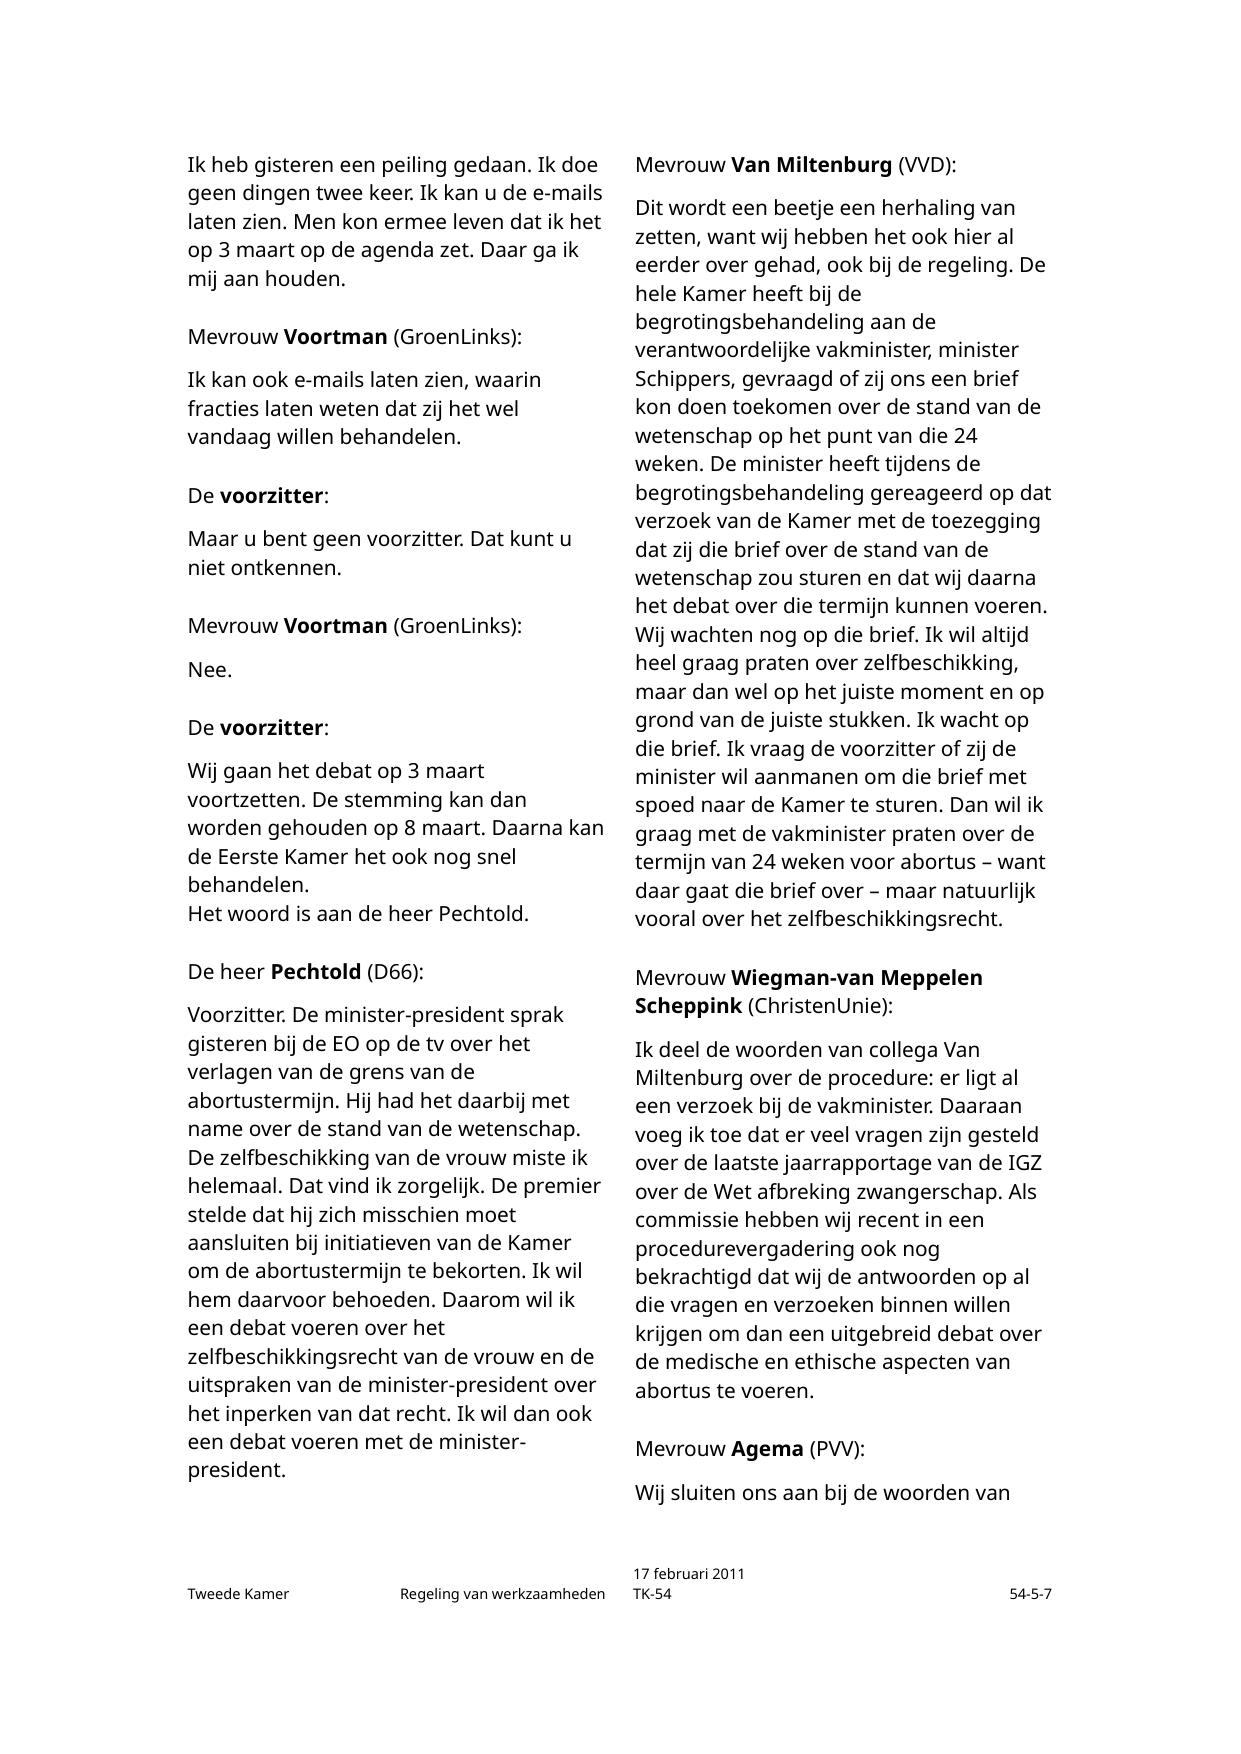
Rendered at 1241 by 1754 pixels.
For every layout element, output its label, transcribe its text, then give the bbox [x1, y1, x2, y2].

text De voorzitter: [187, 481, 605, 509]
text De voorzitter: [187, 713, 605, 742]
text Mevrouw Van Miltenburg (VVD): [635, 150, 1053, 178]
text Mevrouw Voortman (GroenLinks): [187, 611, 605, 640]
text Ik deel de woorden van collega Van Miltenburg over de procedure: er ligt al een verzoek bij de vakminister. Daaraan voeg ik toe dat er veel vragen zijn gesteld over de laatste jaarrapportage van de IGZ over de Wet afbreking zwangerschap. Als commissie hebben wij recent in een procedurevergadering ook nog bekrachtigd dat wij de antwoorden op al die vragen en verzoeken binnen willen krijgen om dan een uitgebreid debat over de medische en ethische aspecten van abortus te voeren. [635, 1035, 1053, 1404]
text Voorzitter. De minister-president sprak gisteren bij de EO op de tv over het verlagen van de grens van de abortustermijn. Hij had het daarbij met name over de stand van de wetenschap. De zelfbeschikking van de vrouw miste ik helemaal. Dat vind ik zorgelijk. De premier stelde dat hij zich misschien moet aansluiten bij initiatieven van de Kamer om de abortustermijn te bekorten. Ik wil hem daarvoor behoeden. Daarom wil ik een debat voeren over het zelfbeschikkingsrecht van de vrouw en de uitspraken van de minister-president over het inperken van dat recht. Ik wil dan ook een debat voeren met de minister-president. [187, 1001, 605, 1484]
text Nee. [187, 655, 605, 683]
text Mevrouw Voortman (GroenLinks): [187, 322, 605, 351]
text Ik kan ook e-mails laten zien, waarin fracties laten weten dat zij het wel vandaag willen behandelen. [187, 366, 605, 451]
text De heer Pechtold (D66): [187, 957, 605, 986]
text Dit wordt een beetje een herhaling van zetten, want wij hebben het ook hier al eerder over gehad, ook bij de regeling. De hele Kamer heeft bij de begrotingsbehandeling aan de verantwoordelijke vakminister, minister Schippers, gevraagd of zij ons een brief kon doen toekomen over de stand van de wetenschap op het punt van die 24 weken. De minister heeft tijdens de begrotingsbehandeling gereageerd op dat verzoek van de Kamer met de toezegging dat zij die brief over de stand van de wetenschap zou sturen en dat wij daarna het debat over die termijn kunnen voeren. Wij wachten nog op die brief. Ik wil altijd heel graag praten over zelfbeschikking, maar dan wel op het juiste moment en op grond van de juiste stukken. Ik wacht op die brief. Ik vraag de voorzitter of zij de minister wil aanmanen om die brief met spoed naar de Kamer te sturen. Dan wil ik graag met de vakminister praten over de termijn van 24 weken voor abortus – want daar gaat die brief over – maar natuurlijk vooral over het zelfbeschikkingsrecht. [635, 193, 1053, 933]
text Ik heb gisteren een peiling gedaan. Ik doe geen dingen twee keer. Ik kan u de e-mails laten zien. Men kon ermee leven dat ik het op 3 maart op de agenda zet. Daar ga ik mij aan houden. [187, 150, 605, 292]
text Mevrouw Agema (PVV): [635, 1434, 1053, 1463]
text Wij sluiten ons aan bij de woorden van [635, 1478, 1053, 1506]
text Wij gaan het debat op 3 maart voortzetten. De stemming kan dan worden gehouden op 8 maart. Daarna kan de Eerste Kamer het ook nog snel behandelen. [187, 757, 605, 899]
text Maar u bent geen voorzitter. Dat kunt u niet ontkennen. [187, 524, 605, 581]
text Mevrouw Wiegman-van Meppelen Scheppink (ChristenUnie): [635, 963, 1053, 1020]
text Het woord is aan de heer Pechtold. [187, 899, 605, 927]
